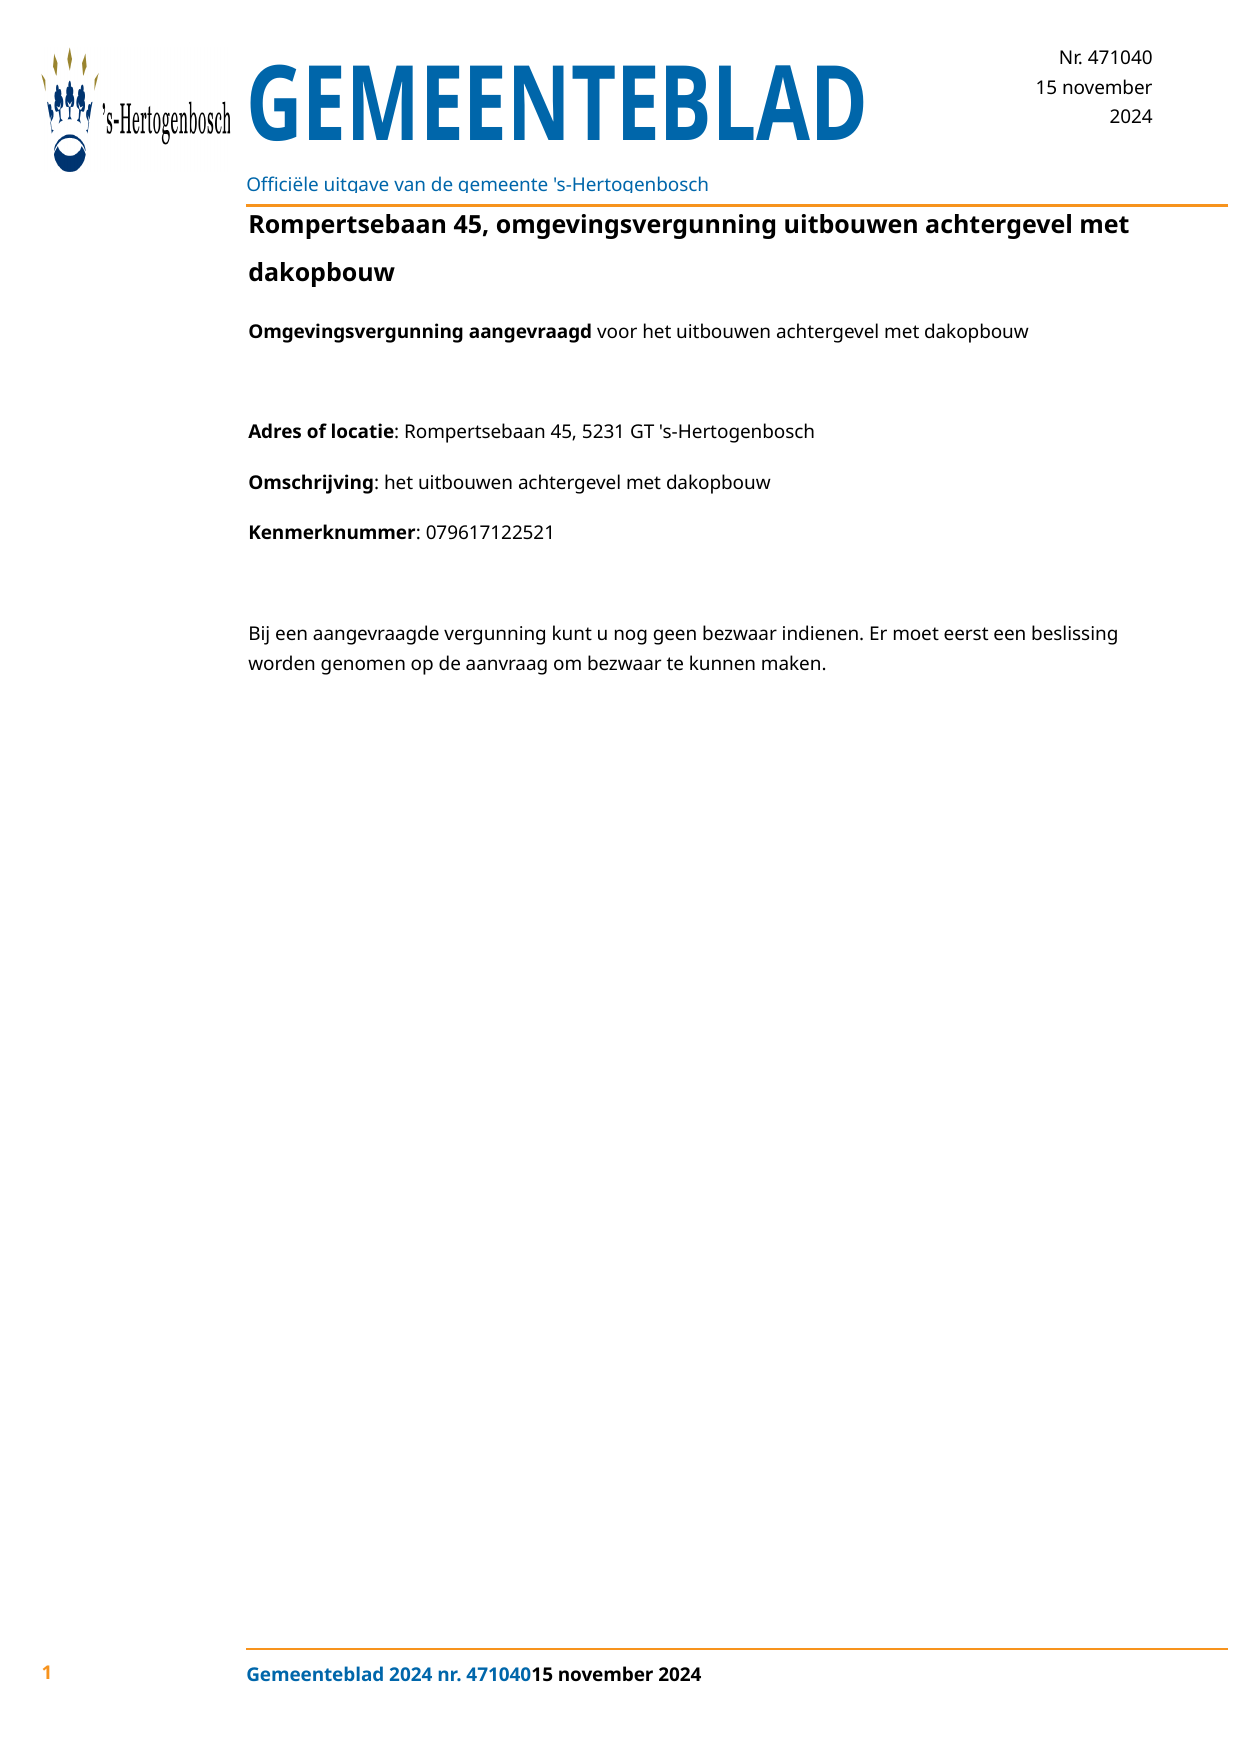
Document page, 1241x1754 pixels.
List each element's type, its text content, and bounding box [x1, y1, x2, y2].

text Kenmerknummer: 079617122521 [248, 519, 1152, 545]
text Bij een aangevraagde vergunning kunt u nog geen bezwaar indienen. Er moet eerst een beslissing worden genomen op de aanvraag om bezwaar te kunnen maken. [248, 620, 1152, 676]
text Rompertsebaan 45, omgevingsvergunning uitbouwen achtergevel met dakopbouw [248, 207, 1152, 288]
text Omgevingsvergunning aangevraagd voor het uitbouwen achtergevel met dakopbouw [248, 318, 1152, 344]
text Adres of locatie: Rompertsebaan 45, 5231 GT 's-Hertogenbosch [248, 419, 1152, 444]
picture [41, 47, 231, 172]
text Omschrijving: het uitbouwen achtergevel met dakopbouw [248, 469, 1152, 495]
